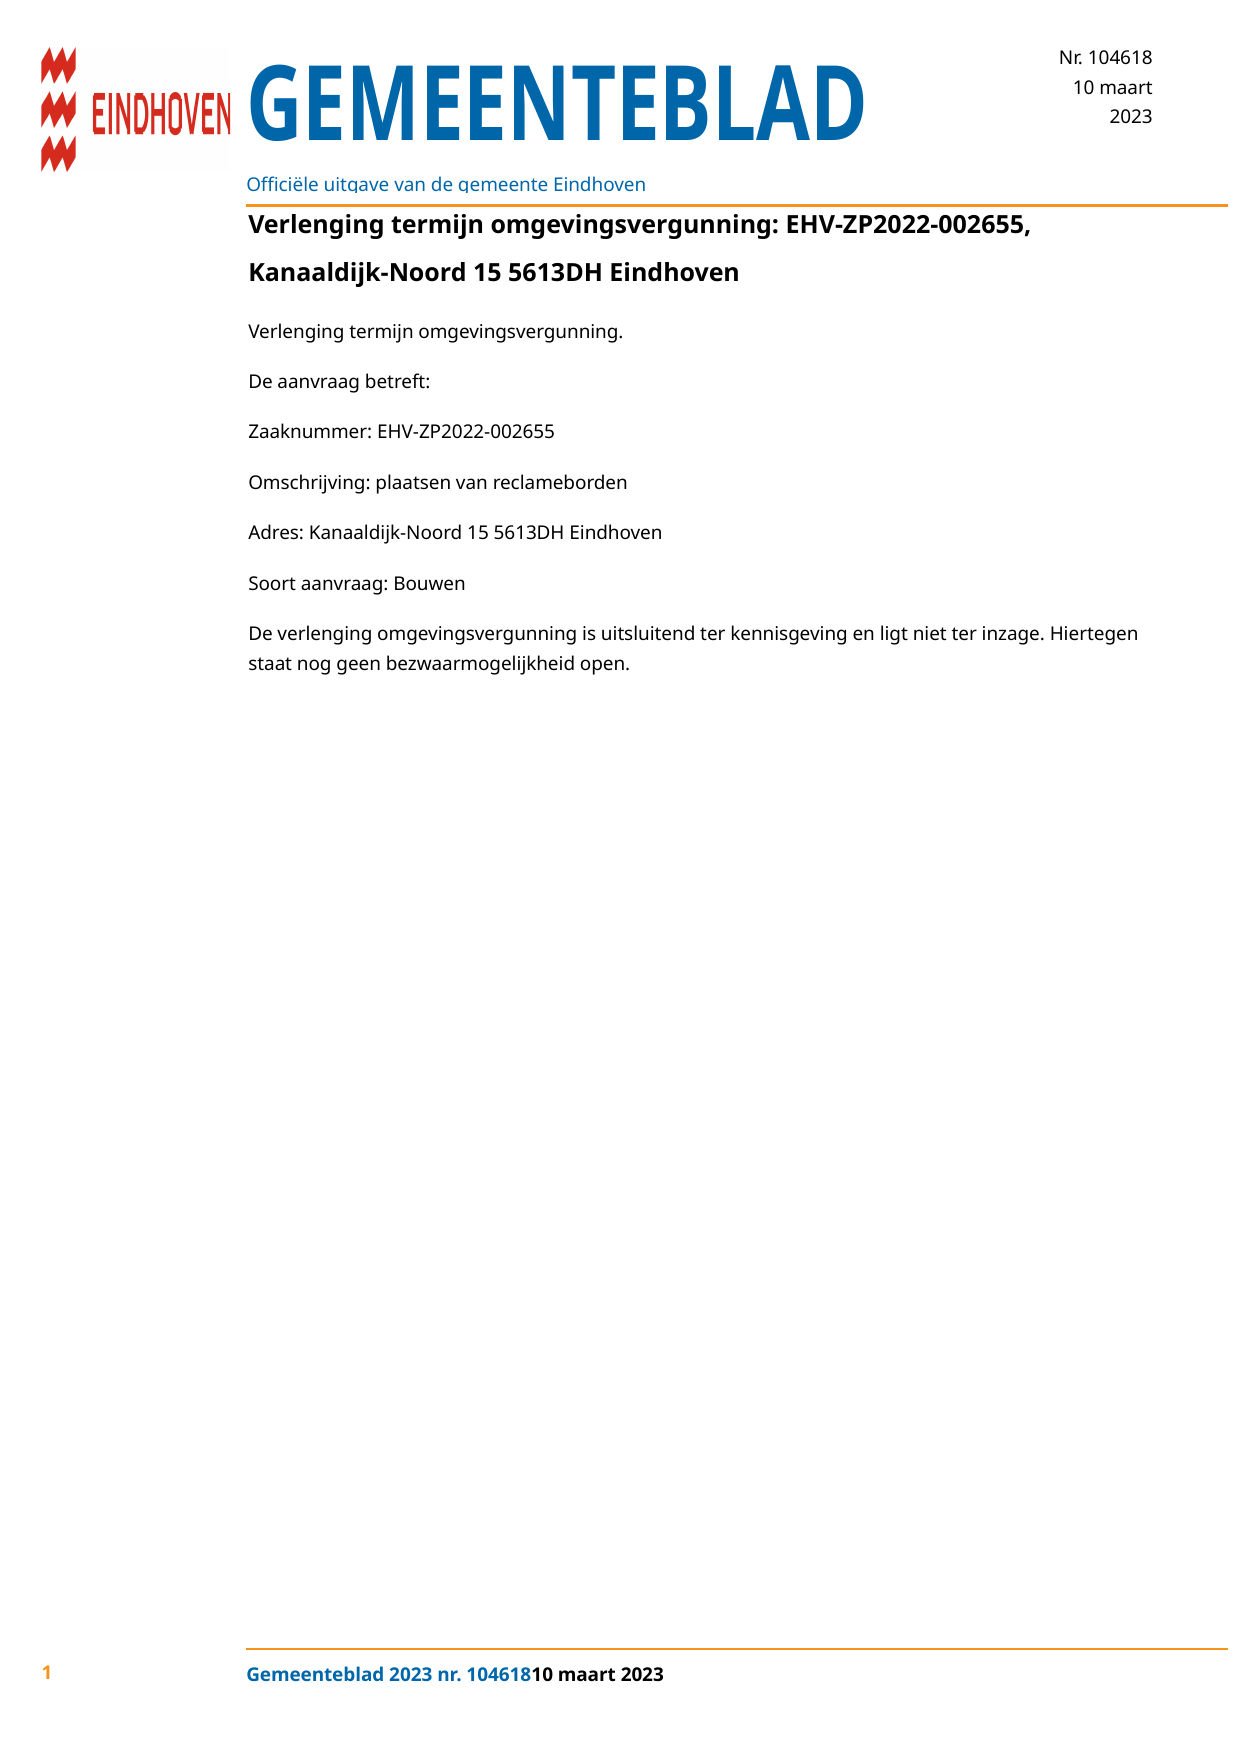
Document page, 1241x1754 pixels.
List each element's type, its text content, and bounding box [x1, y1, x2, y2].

text Verlenging termijn omgevingsvergunning: EHV-ZP2022-002655, Kanaaldijk-Noord 15 5613DH Eindhoven [248, 207, 1152, 288]
picture [41, 47, 231, 172]
text Verlenging termijn omgevingsvergunning. [248, 318, 1152, 344]
text Zaaknummer: EHV-ZP2022-002655 [248, 419, 1152, 444]
text Soort aanvraag: Bouwen [248, 570, 1152, 596]
text De verlenging omgevingsvergunning is uitsluitend ter kennisgeving en ligt niet ter inzage. Hiertegen staat nog geen bezwaarmogelijkheid open. [248, 620, 1152, 676]
text Omschrijving: plaatsen van reclameborden [248, 469, 1152, 495]
text Adres: Kanaaldijk-Noord 15 5613DH Eindhoven [248, 519, 1152, 545]
text De aanvraag betreft: [248, 368, 1152, 394]
